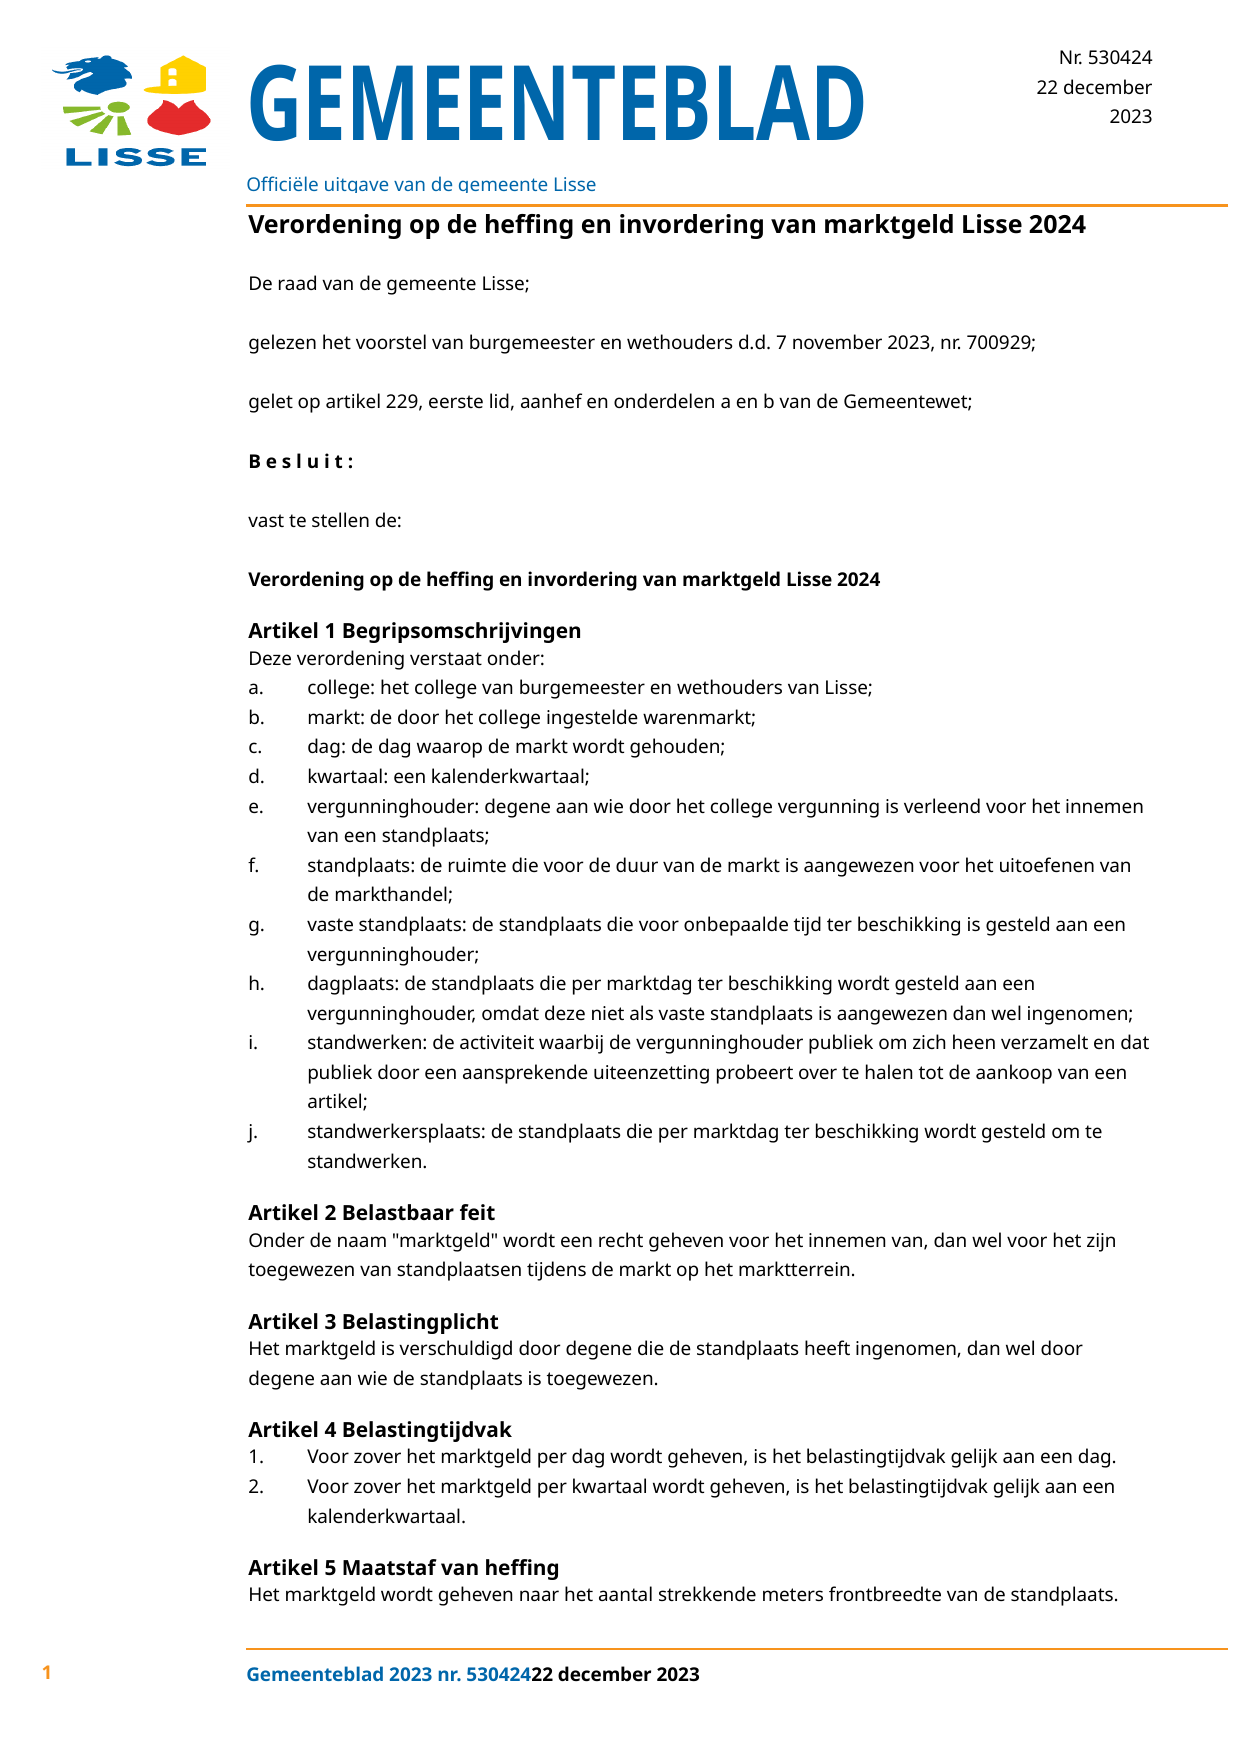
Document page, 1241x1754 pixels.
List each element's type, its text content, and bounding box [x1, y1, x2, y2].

list standplaats: de ruimte die voor de duur van de markt is aangewezen voor het uitoefenen van de markthandel; [248, 852, 1152, 907]
text Artikel 3 Belastingplicht [248, 1307, 1152, 1335]
text Verordening op de heffing en invordering van marktgeld Lisse 2024 [248, 207, 1152, 241]
text gelet op artikel 229, eerste lid, aanhef en onderdelen a en b van de Gemeentewet; [248, 389, 1152, 414]
text Onder de naam "marktgeld" wordt een recht geheven voor het innemen van, dan wel voor het zijn toegewezen van standplaatsen tijdens de markt op het marktterrein. [248, 1227, 1152, 1282]
text Het marktgeld is verschuldigd door degene die de standplaats heeft ingenomen, dan wel door degene aan wie de standplaats is toegewezen. [248, 1335, 1152, 1391]
text Artikel 5 Maatstaf van heffing [248, 1553, 1152, 1582]
text Artikel 2 Belastbaar feit [248, 1198, 1152, 1227]
list Voor zover het marktgeld per kwartaal wordt geheven, is het belastingtijdvak gelijk aan een kalenderkwartaal. [248, 1473, 1152, 1528]
list markt: de door het college ingestelde warenmarkt; [248, 704, 1152, 730]
list standwerken: de activiteit waarbij de vergunninghouder publiek om zich heen verzamelt en dat publiek door een aansprekende uiteenzetting probeert over te halen tot de aankoop van een artikel; [248, 1029, 1152, 1114]
list dagplaats: de standplaats die per marktdag ter beschikking wordt gesteld aan een vergunninghouder, omdat deze niet als vaste standplaats is aangewezen dan wel ingenomen; [248, 970, 1152, 1026]
text De raad van de gemeente Lisse; [248, 270, 1152, 296]
text Deze verordening verstaat onder: [248, 645, 1152, 671]
text vast te stellen de: [248, 507, 1152, 533]
list Voor zover het marktgeld per dag wordt geheven, is het belastingtijdvak gelijk aan een dag. [248, 1444, 1152, 1469]
picture [41, 47, 231, 172]
list kwartaal: een kalenderkwartaal; [248, 763, 1152, 789]
text Artikel 1 Begripsomschrijvingen [248, 617, 1152, 645]
list vaste standplaats: de standplaats die voor onbepaalde tijd ter beschikking is gesteld aan een vergunninghouder; [248, 911, 1152, 967]
text Het marktgeld wordt geheven naar het aantal strekkende meters frontbreedte van de standplaats. [248, 1582, 1152, 1607]
list dag: de dag waarop de markt wordt gehouden; [248, 734, 1152, 759]
text Artikel 4 Belastingtijdvak [248, 1415, 1152, 1444]
list college: het college van burgemeester en wethouders van Lisse; [248, 674, 1152, 700]
list standwerkersplaats: de standplaats die per marktdag ter beschikking wordt gesteld om te standwerken. [248, 1118, 1152, 1174]
text gelezen het voorstel van burgemeester en wethouders d.d. 7 november 2023, nr. 700929; [248, 329, 1152, 355]
list vergunninghouder: degene aan wie door het college vergunning is verleend voor het innemen van een standplaats; [248, 793, 1152, 848]
text Verordening op de heffing en invordering van marktgeld Lisse 2024 [248, 566, 1152, 592]
text B e s l u i t : [248, 448, 1152, 473]
